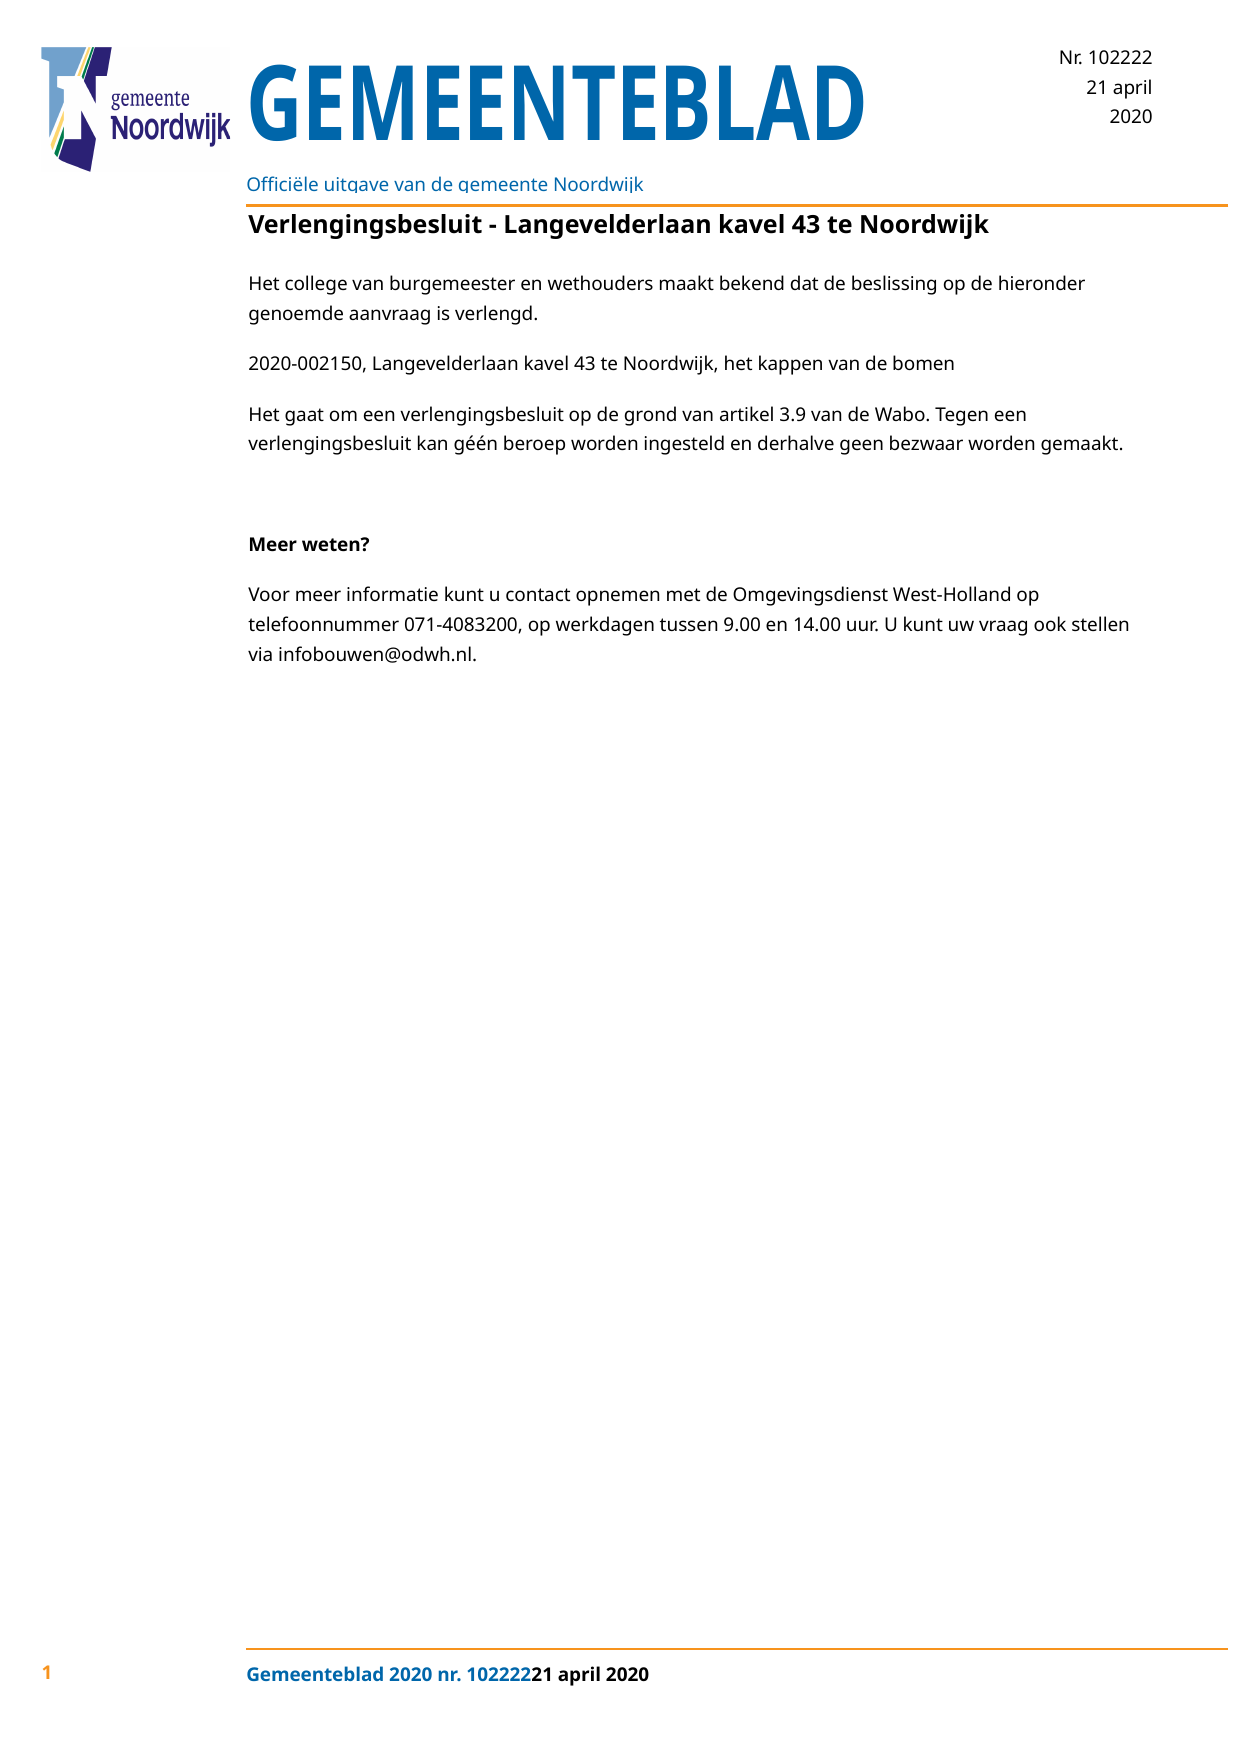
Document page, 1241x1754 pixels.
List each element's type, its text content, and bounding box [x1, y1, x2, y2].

picture [41, 47, 231, 172]
text Voor meer informatie kunt u contact opnemen met de Omgevingsdienst West-Holland op telefoonnummer 071-4083200, op werkdagen tussen 9.00 en 14.00 uur. U kunt uw vraag ook stellen via infobouwen@odwh.nl. [248, 582, 1152, 666]
text Het college van burgemeester en wethouders maakt bekend dat de beslissing op de hieronder genoemde aanvraag is verlengd. [248, 270, 1152, 326]
text Verlengingsbesluit - Langevelderlaan kavel 43 te Noordwijk [248, 207, 1152, 241]
text Het gaat om een verlengingsbesluit op de grond van artikel 3.9 van de Wabo. Tegen een verlengingsbesluit kan géén beroep worden ingesteld en derhalve geen bezwaar worden gemaakt. [248, 401, 1152, 456]
text Meer weten? [248, 531, 1152, 557]
text 2020-002150, Langevelderlaan kavel 43 te Noordwijk, het kappen van de bomen [248, 350, 1152, 376]
